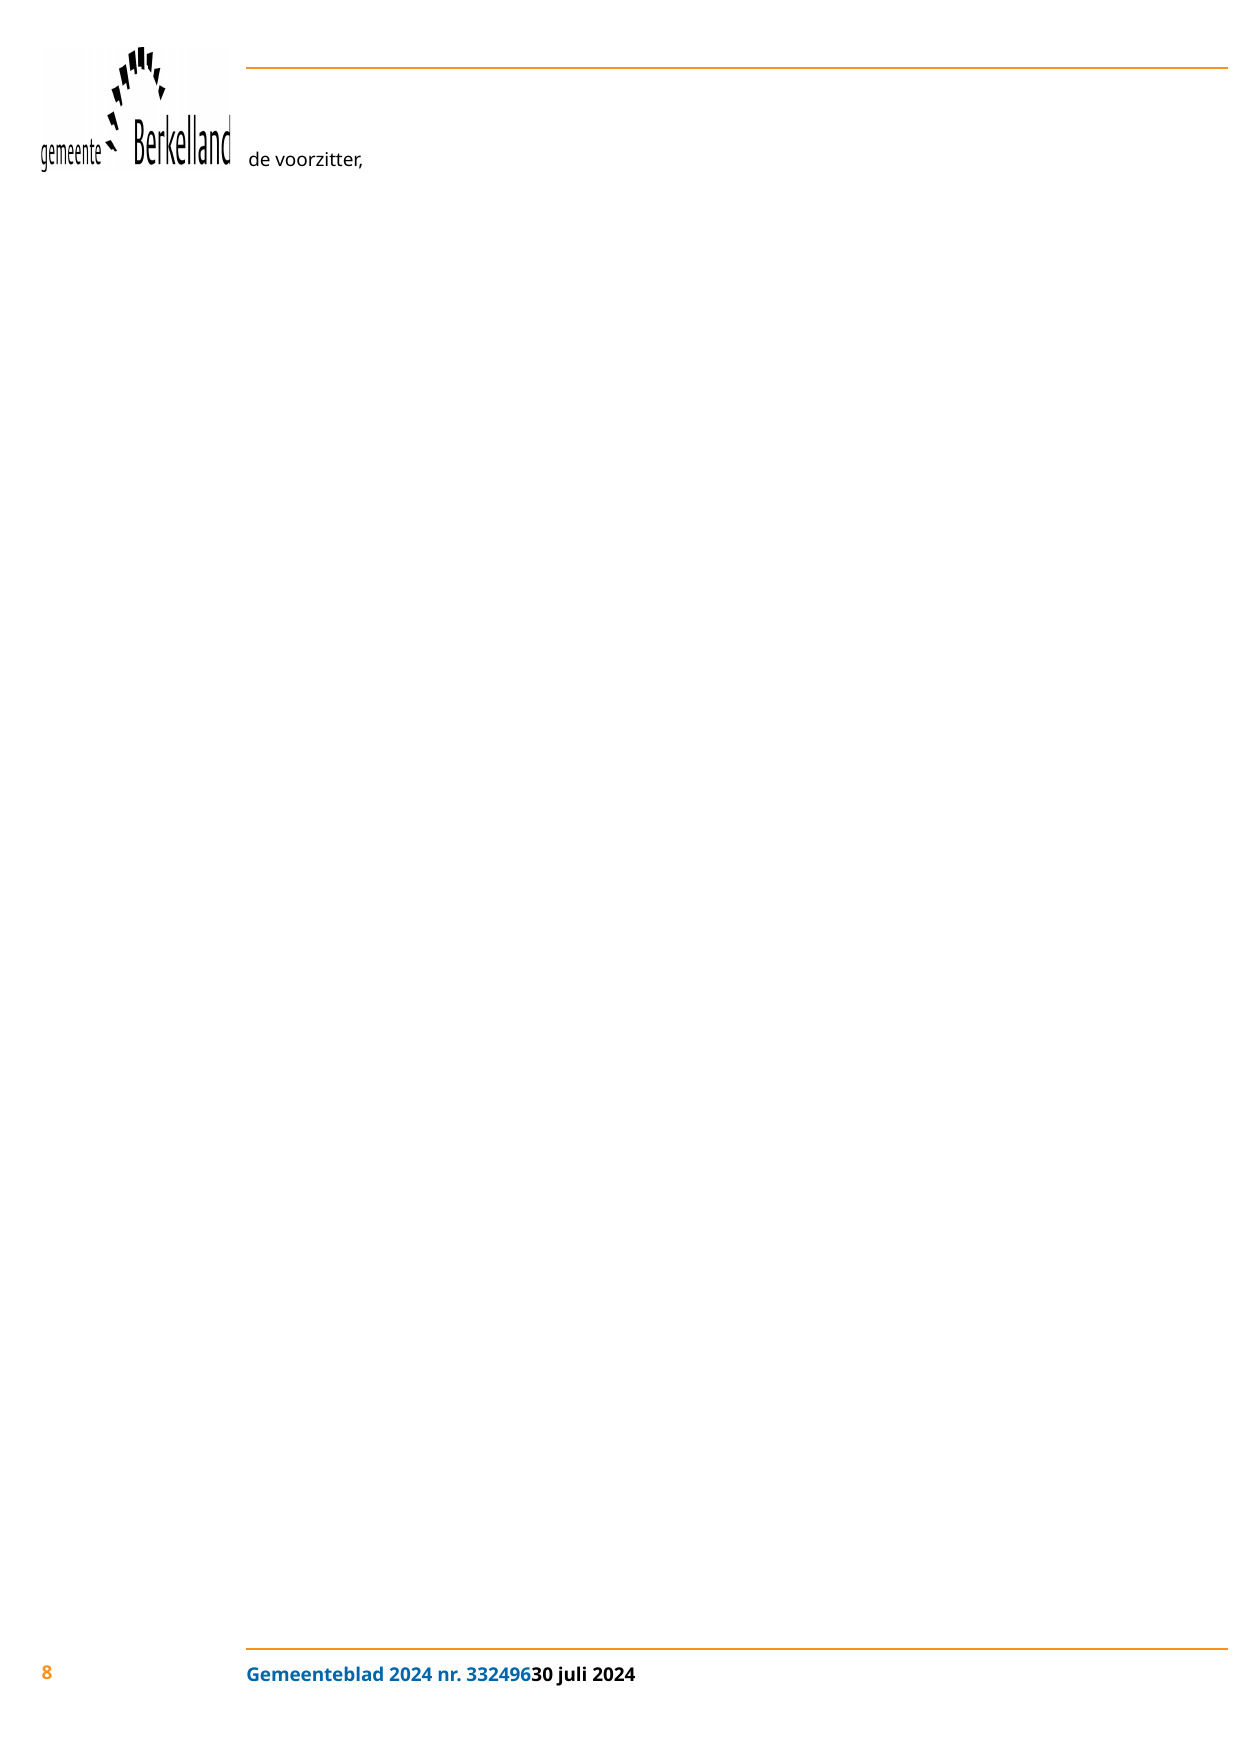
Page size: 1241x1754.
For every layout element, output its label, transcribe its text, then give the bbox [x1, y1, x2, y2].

text de voorzitter, [248, 146, 1152, 172]
picture [41, 47, 231, 172]
